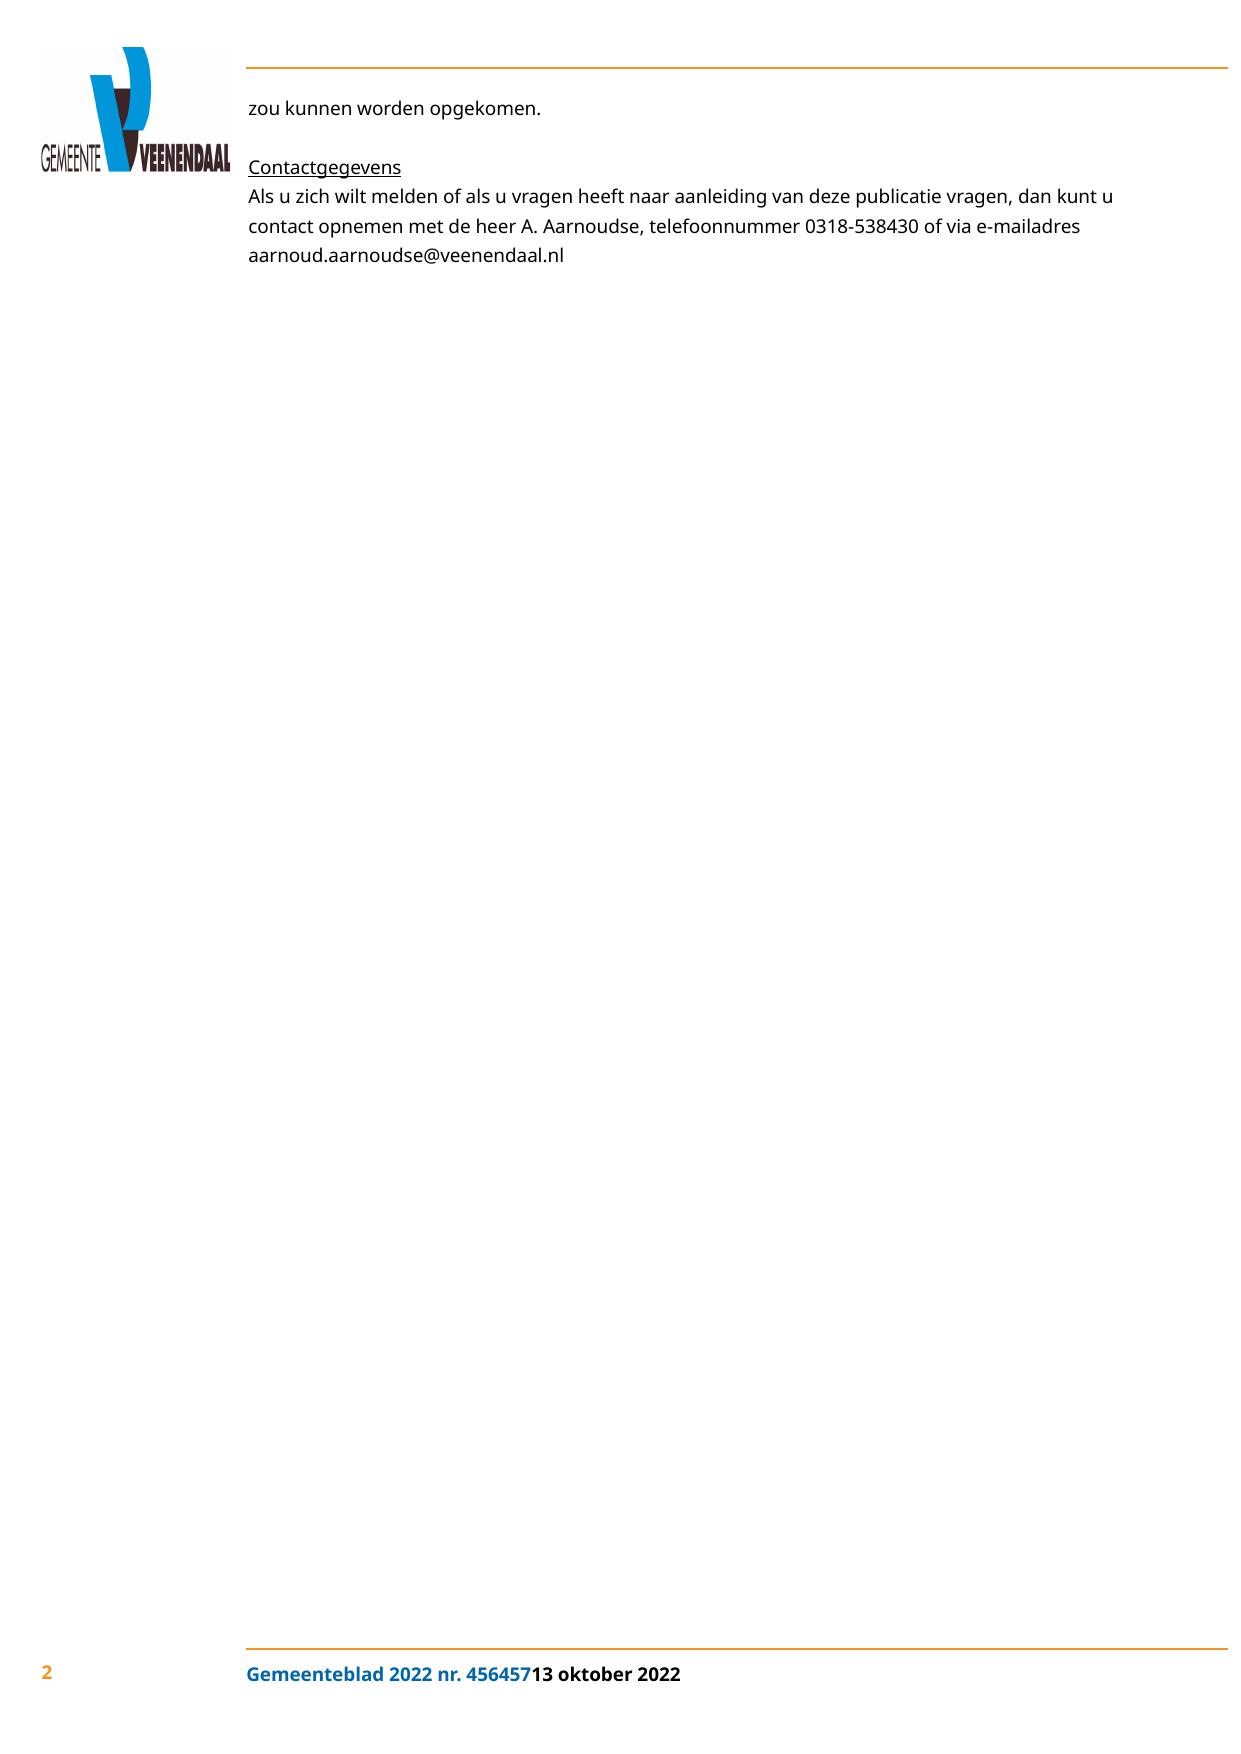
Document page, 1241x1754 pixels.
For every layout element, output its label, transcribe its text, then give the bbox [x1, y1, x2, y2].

picture [123, 47, 231, 172]
text Contactgegevens [248, 154, 1152, 180]
picture [41, 47, 130, 172]
text Als u zich wilt melden of als u vragen heeft naar aanleiding van deze publicatie vragen, dan kunt u contact opnemen met de heer A. Aarnoudse, telefoonnummer 0318-538430 of via e-mailadres aarnoud.aarnoudse@veenendaal.nl [248, 183, 1152, 268]
text zou kunnen worden opgekomen. [248, 95, 1152, 121]
